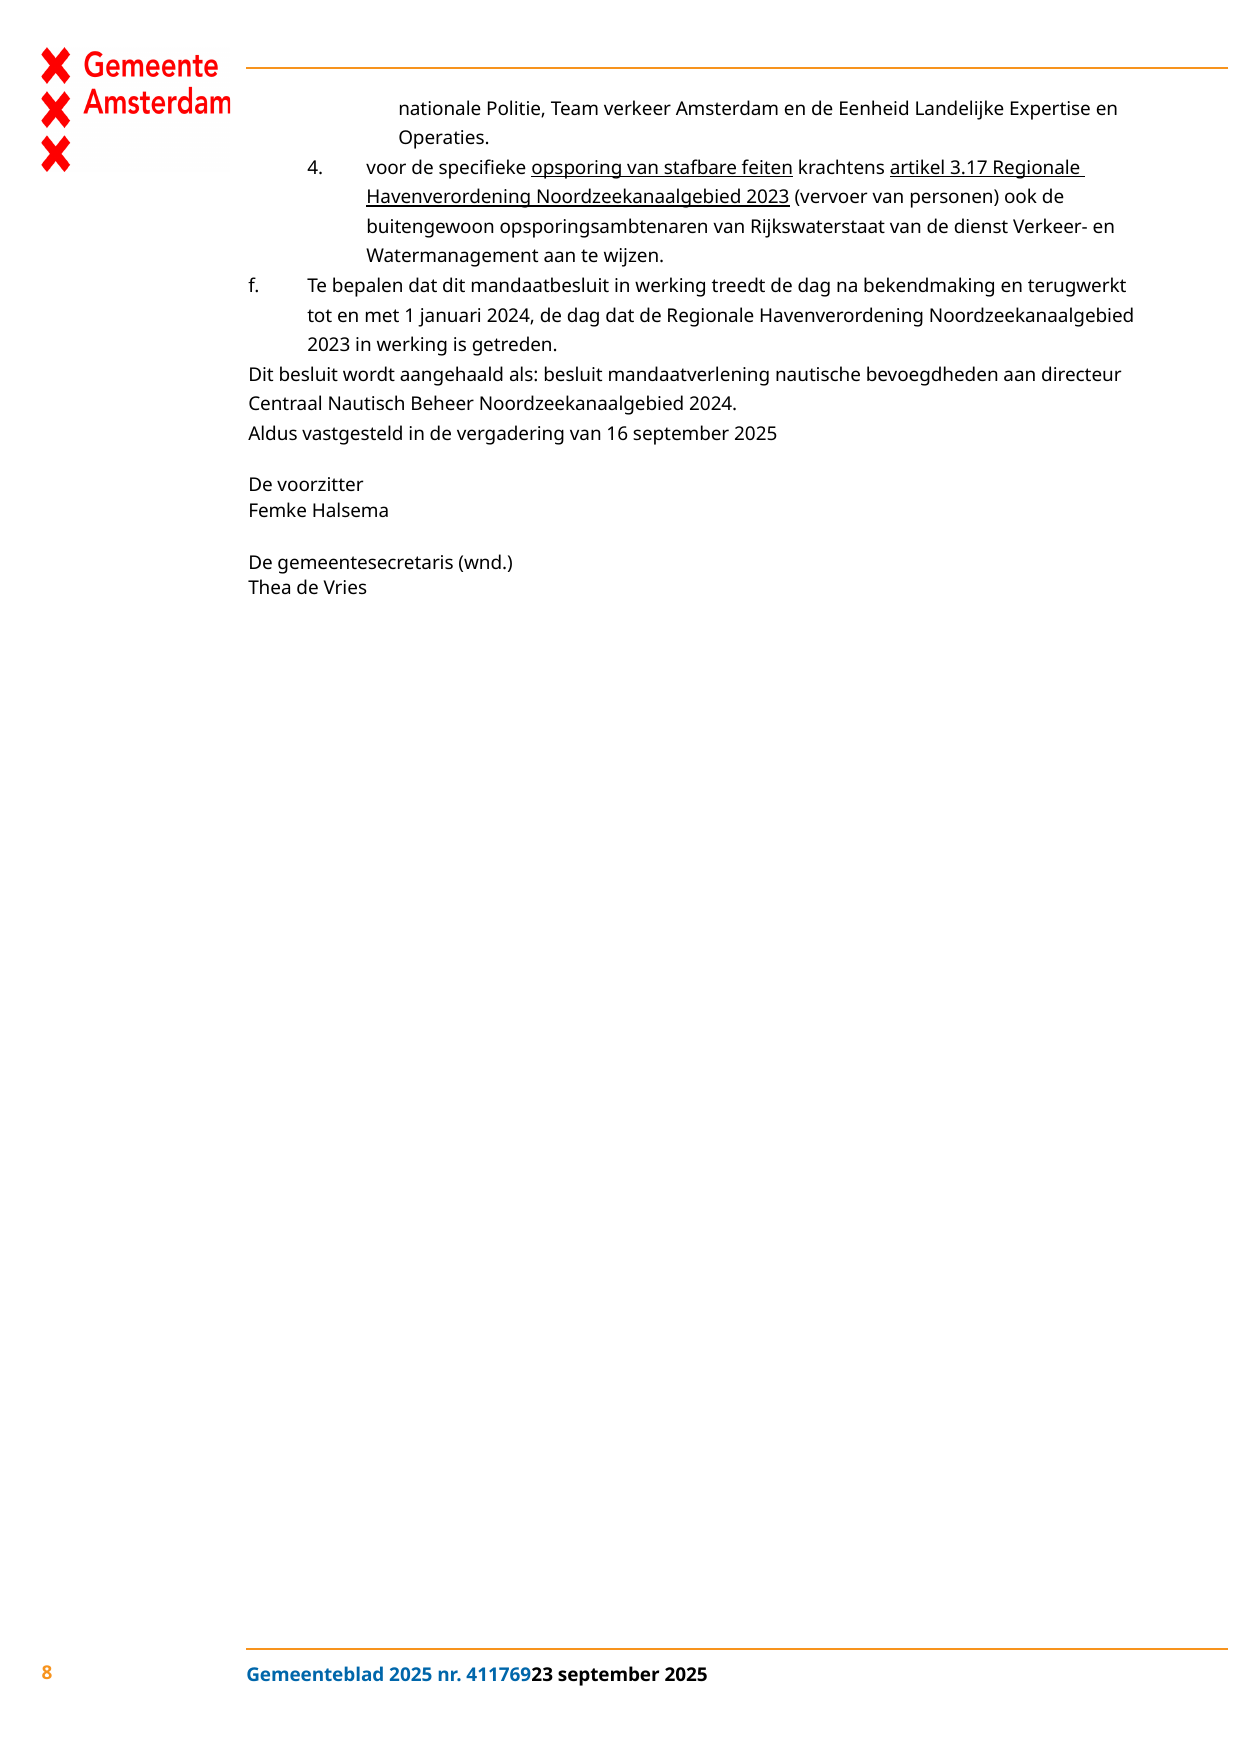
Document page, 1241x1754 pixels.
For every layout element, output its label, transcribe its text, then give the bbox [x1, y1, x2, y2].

text Thea de Vries [248, 574, 1152, 600]
text De gemeentesecretaris (wnd.) [248, 549, 1152, 574]
text Femke Halsema [248, 497, 1152, 523]
list nationale Politie, Team verkeer Amsterdam en de Eenheid Landelijke Expertise en Operaties. [361, 95, 1152, 150]
list voor de specifieke opsporing van stafbare feiten krachtens artikel 3.17 Regionale Havenverordening Noordzeekanaalgebied 2023 (vervoer van personen) ook de buitengewoon opsporingsambtenaren van Rijkswaterstaat van de dienst Verkeer- en Watermanagement aan te wijzen. [307, 154, 1152, 268]
text De voorzitter [248, 472, 1152, 497]
text Dit besluit wordt aangehaald als: besluit mandaatverlening nautische bevoegdheden aan directeur Centraal Nautisch Beheer Noordzeekanaalgebied 2024. [248, 361, 1152, 416]
picture [41, 47, 231, 172]
list Te bepalen dat dit mandaatbesluit in werking treedt de dag na bekendmaking en terugwerkt tot en met 1 januari 2024, de dag dat de Regionale Havenverordening Noordzeekanaalgebied 2023 in werking is getreden. [248, 272, 1152, 357]
text Aldus vastgesteld in de vergadering van 16 september 2025 [248, 420, 1152, 446]
